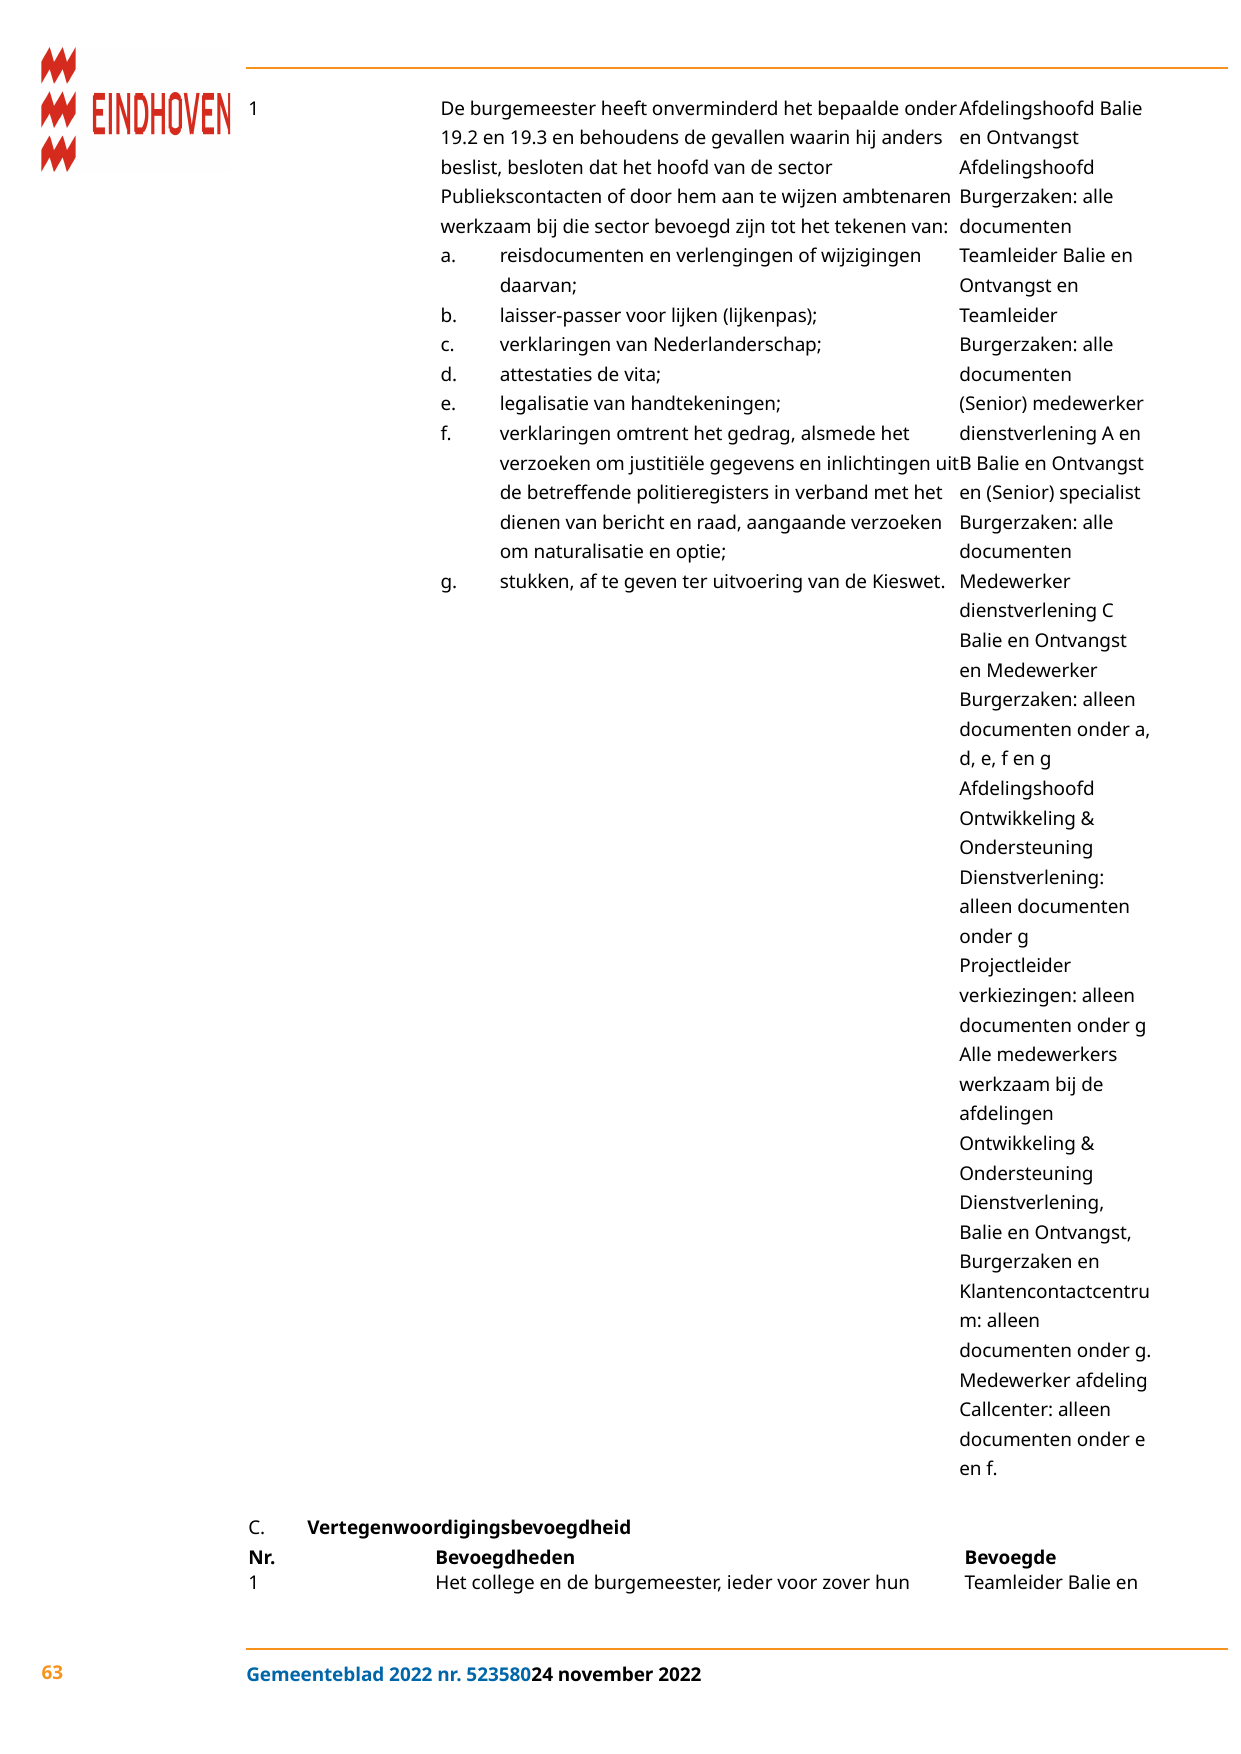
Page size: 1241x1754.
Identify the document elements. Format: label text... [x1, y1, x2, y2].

table_cell De burgemeester heeft onverminderd het bepaalde onder 19.2 en 19.3 en behoudens de gevallen waarin hij anders beslist, besloten dat het hoofd van de sector Publiekscontacten of door hem aan te wijzen ambtenaren werkzaam bij die sector bevoegd zijn tot het tekenen van: reisdocumenten en verlengingen of wijzigingen daarvan; laisser-passer voor lijken (lijkenpas); verklaringen van Nederlanderschap; attestaties de vita; legalisatie van handtekeningen; verklaringen omtrent het gedrag, alsmede het verzoeken om justitiële gegevens en inlichtingen uit de betreffende politieregisters in verband met het dienen van bericht en raad, aangaande verzoeken om naturalisatie en optie; stukken, af te geven ter uitvoering van de Kieswet. [440, 95, 959, 1481]
table_header Nr. [248, 1544, 435, 1569]
table_cell 1 [248, 95, 440, 1481]
picture [41, 47, 231, 172]
table_cell 1 [248, 1570, 435, 1595]
table_header Bevoegde [964, 1544, 1152, 1569]
table_header Bevoegdheden [435, 1544, 964, 1569]
list Vertegenwoordigingsbevoegdheid [248, 1514, 1152, 1540]
table_cell Het college en de burgemeester, ieder voor zover hun [435, 1570, 964, 1595]
table_cell Teamleider Balie en [964, 1570, 1152, 1595]
table_cell Afdelingshoofd Balie en Ontvangst Afdelingshoofd Burgerzaken: alle documenten Teamleider Balie en Ontvangst en Teamleider Burgerzaken: alle documenten (Senior) medewerker dienstverlening A en B Balie en Ontvangst en (Senior) specialist Burgerzaken: alle documenten Medewerker dienstverlening C Balie en Ontvangst en Medewerker Burgerzaken: alleen documenten onder a, d, e, f en g Afdelingshoofd Ontwikkeling & Ondersteuning Dienstverlening: alleen documenten onder g Projectleider verkiezingen: alleen documenten onder g Alle medewerkers werkzaam bij de afdelingen Ontwikkeling & Ondersteuning Dienstverlening, Balie en Ontvangst, Burgerzaken en Klantencontactcentrum: alleen documenten onder g. Medewerker afdeling Callcenter: alleen documenten onder e en f. [959, 95, 1152, 1481]
